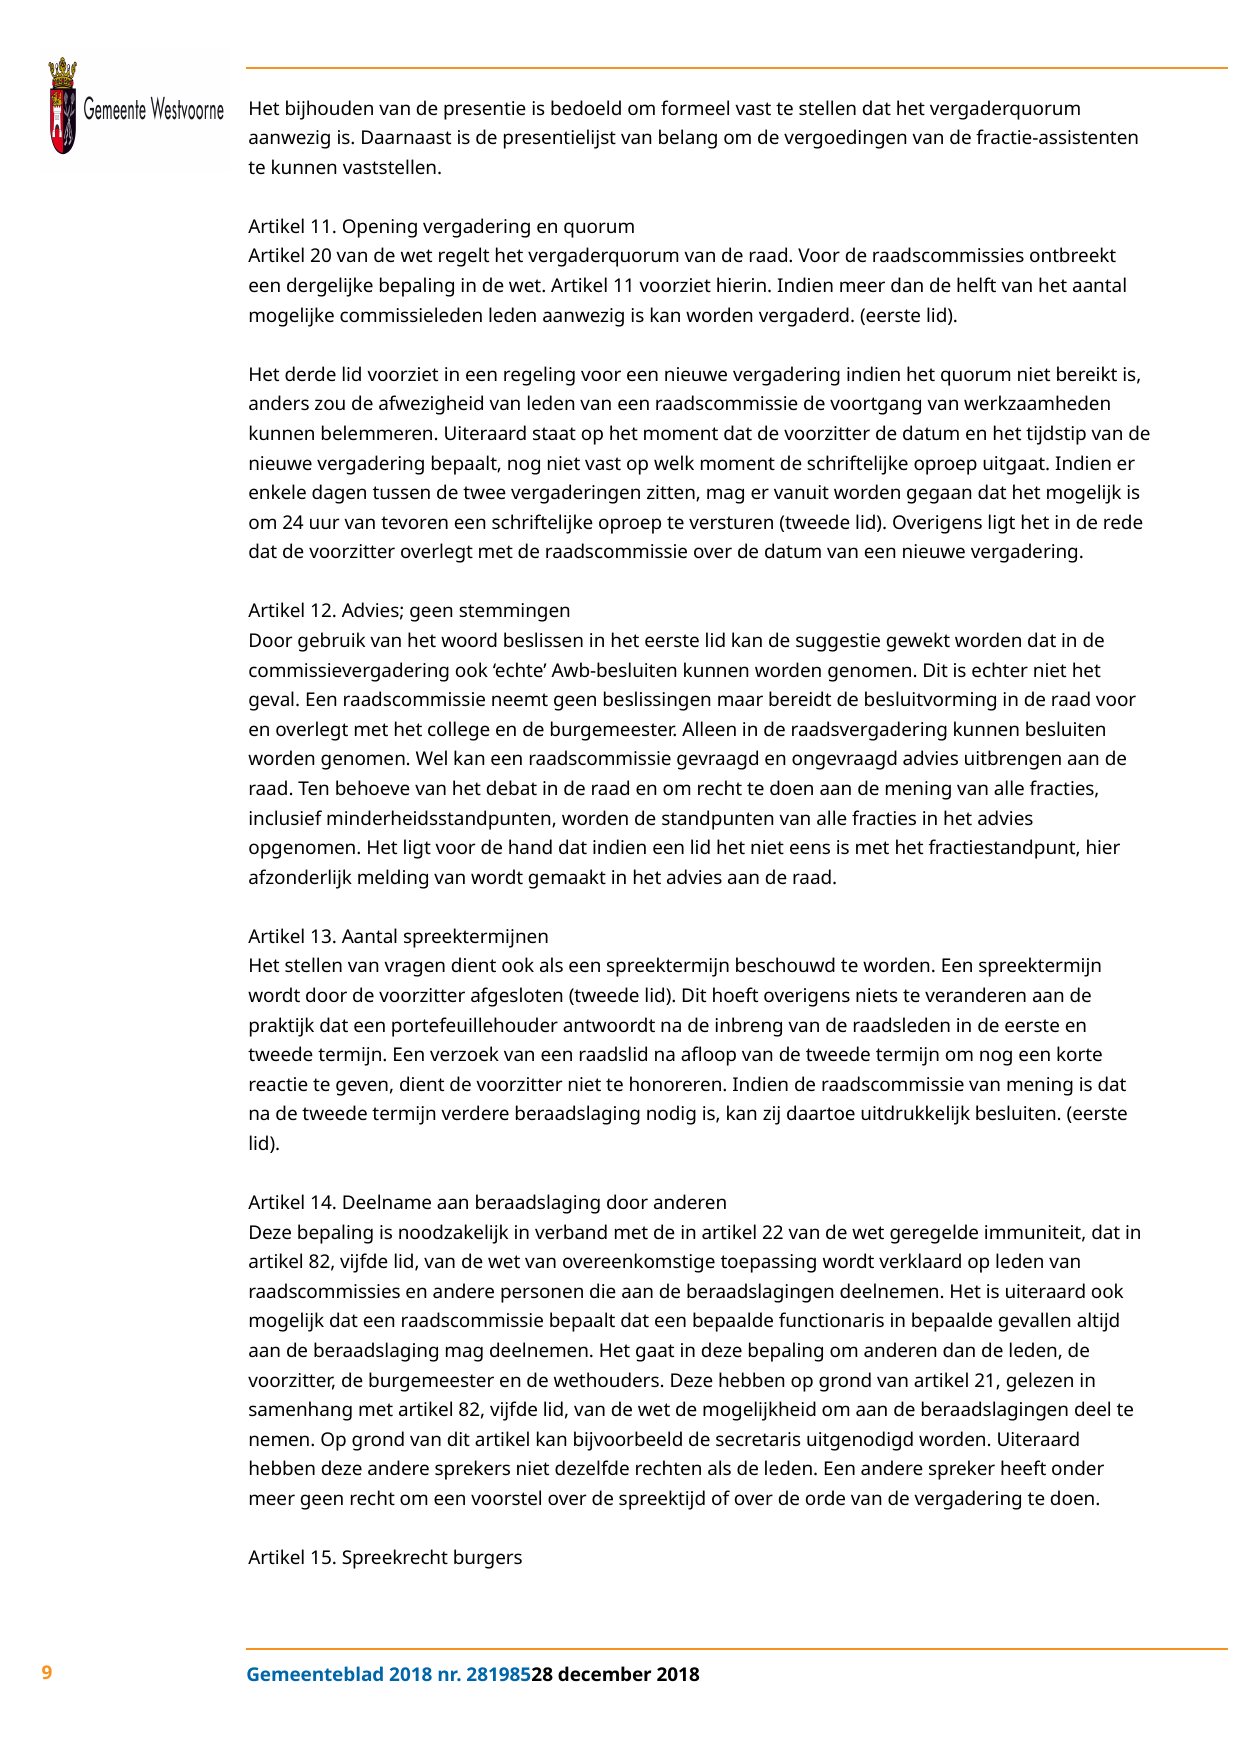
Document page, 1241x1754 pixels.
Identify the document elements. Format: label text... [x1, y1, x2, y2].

text Artikel 13. Aantal spreektermijnen [248, 923, 1152, 949]
picture [41, 47, 231, 172]
text Artikel 11. Opening vergadering en quorum [248, 213, 1152, 239]
text Het bijhouden van de presentie is bedoeld om formeel vast te stellen dat het vergaderquorum aanwezig is. Daarnaast is de presentielijst van belang om de vergoedingen van de fractie-assistenten te kunnen vaststellen. [248, 95, 1152, 180]
text Het derde lid voorziet in een regeling voor een nieuwe vergadering indien het quorum niet bereikt is, anders zou de afwezigheid van leden van een raadscommissie de voortgang van werkzaamheden kunnen belemmeren. Uiteraard staat op het moment dat de voorzitter de datum en het tijdstip van de nieuwe vergadering bepaalt, nog niet vast op welk moment de schriftelijke oproep uitgaat. Indien er enkele dagen tussen de twee vergaderingen zitten, mag er vanuit worden gegaan dat het mogelijk is om 24 uur van tevoren een schriftelijke oproep te versturen (tweede lid). Overigens ligt het in de rede dat de voorzitter overlegt met de raadscommissie over de datum van een nieuwe vergadering. [248, 361, 1152, 564]
text Artikel 15. Spreekrecht burgers [248, 1544, 1152, 1570]
text Deze bepaling is noodzakelijk in verband met de in artikel 22 van de wet geregelde immuniteit, dat in artikel 82, vijfde lid, van de wet van overeenkomstige toepassing wordt verklaard op leden van raadscommissies en andere personen die aan de beraadslagingen deelnemen. Het is uiteraard ook mogelijk dat een raadscommissie bepaalt dat een bepaalde functionaris in bepaalde gevallen altijd aan de beraadslaging mag deelnemen. Het gaat in deze bepaling om anderen dan de leden, de voorzitter, de burgemeester en de wethouders. Deze hebben op grond van artikel 21, gelezen in samenhang met artikel 82, vijfde lid, van de wet de mogelijkheid om aan de beraadslagingen deel te nemen. Op grond van dit artikel kan bijvoorbeeld de secretaris uitgenodigd worden. Uiteraard hebben deze andere sprekers niet dezelfde rechten als de leden. Een andere spreker heeft onder meer geen recht om een voorstel over de spreektijd of over de orde van de vergadering te doen. [248, 1219, 1152, 1511]
text Door gebruik van het woord beslissen in het eerste lid kan de suggestie gewekt worden dat in de commissievergadering ook ‘echte’ Awb-besluiten kunnen worden genomen. Dit is echter niet het geval. Een raadscommissie neemt geen beslissingen maar bereidt de besluitvorming in de raad voor en overlegt met het college en de burgemeester. Alleen in de raadsvergadering kunnen besluiten worden genomen. Wel kan een raadscommissie gevraagd en ongevraagd advies uitbrengen aan de raad. Ten behoeve van het debat in de raad en om recht te doen aan de mening van alle fracties, inclusief minderheidsstandpunten, worden de standpunten van alle fracties in het advies opgenomen. Het ligt voor de hand dat indien een lid het niet eens is met het fractiestandpunt, hier afzonderlijk melding van wordt gemaakt in het advies aan de raad. [248, 627, 1152, 890]
text Artikel 12. Advies; geen stemmingen [248, 598, 1152, 623]
text Artikel 20 van de wet regelt het vergaderquorum van de raad. Voor de raadscommissies ontbreekt een dergelijke bepaling in de wet. Artikel 11 voorziet hierin. Indien meer dan de helft van het aantal mogelijke commissieleden leden aanwezig is kan worden vergaderd. (eerste lid). [248, 243, 1152, 328]
text Artikel 14. Deelname aan beraadslaging door anderen [248, 1189, 1152, 1215]
text Het stellen van vragen dient ook als een spreektermijn beschouwd te worden. Een spreektermijn wordt door de voorzitter afgesloten (tweede lid). Dit hoeft overigens niets te veranderen aan de praktijk dat een portefeuillehouder antwoordt na de inbreng van de raadsleden in de eerste en tweede termijn. Een verzoek van een raadslid na afloop van de tweede termijn om nog een korte reactie te geven, dient de voorzitter niet te honoreren. Indien de raadscommissie van mening is dat na de tweede termijn verdere beraadslaging nodig is, kan zij daartoe uitdrukkelijk besluiten. (eerste lid). [248, 953, 1152, 1156]
